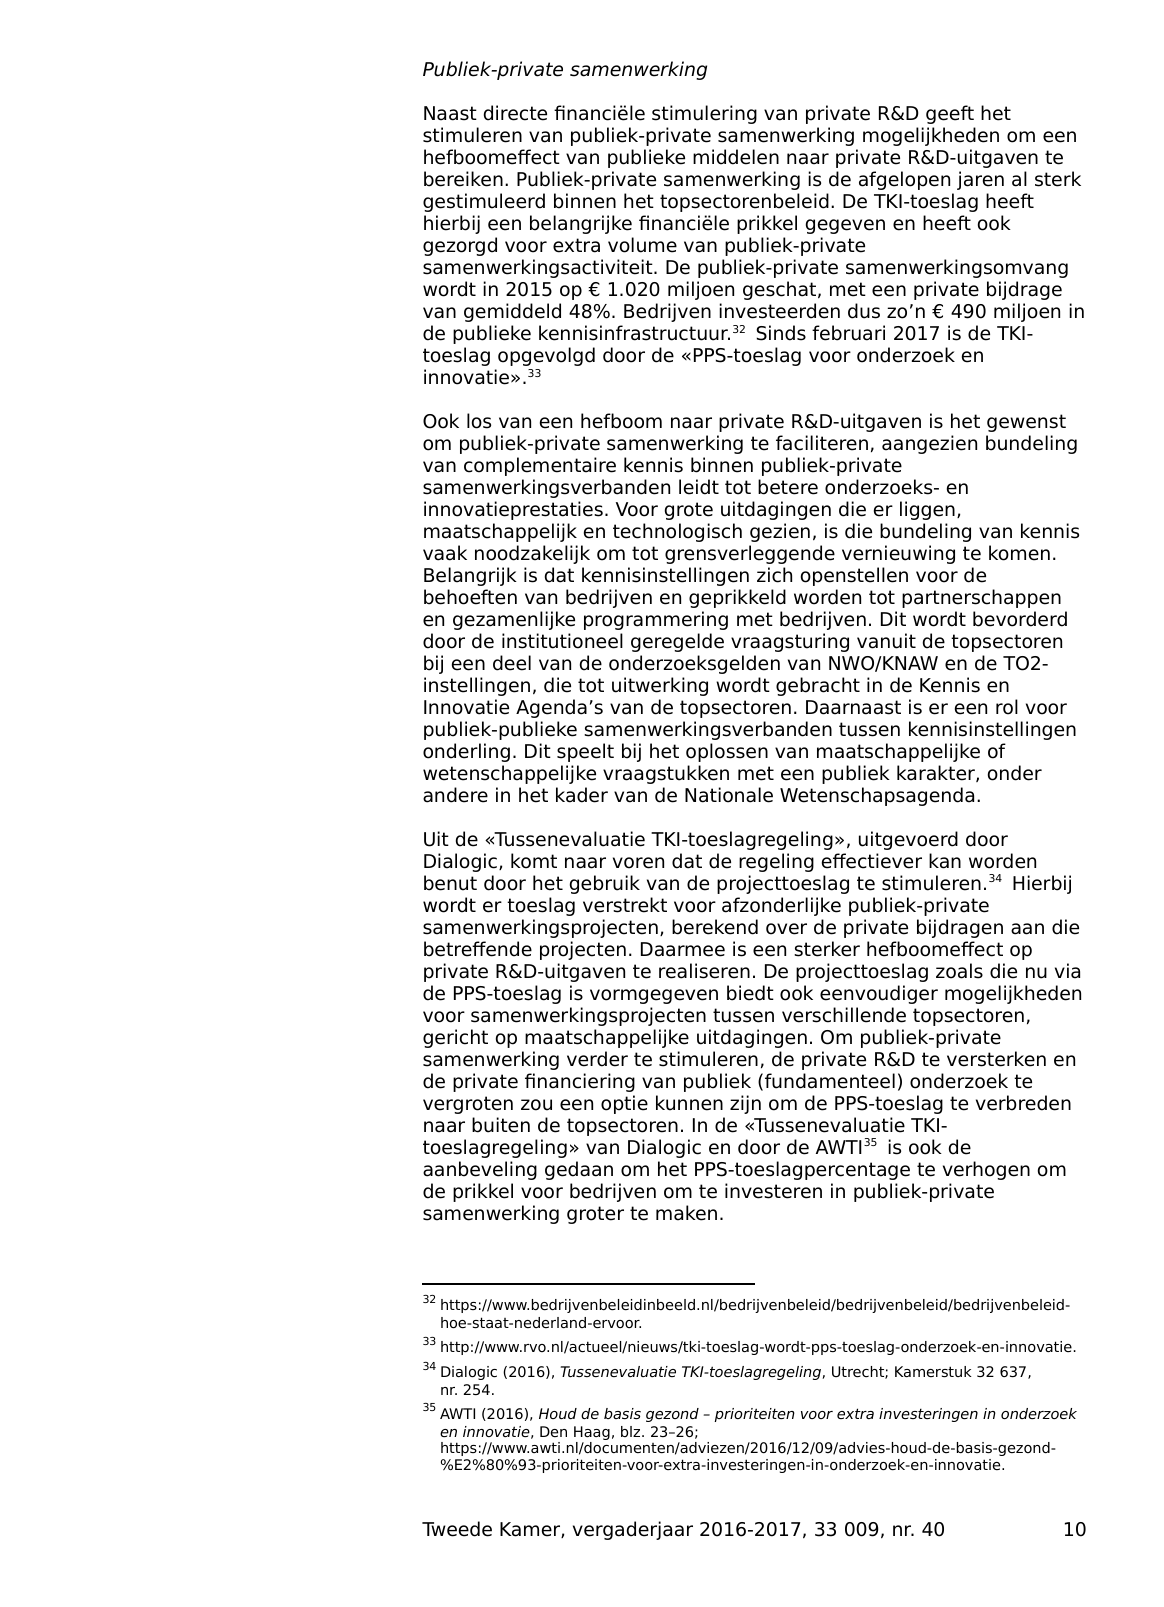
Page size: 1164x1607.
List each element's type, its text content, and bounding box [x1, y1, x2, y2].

text Dialogic (2016), Tussenevaluatie TKI-toeslagregeling, Utrecht; Kamerstuk 32 637, nr. 254. [422, 1360, 1087, 1399]
subtitle Publiek-private samenwerking [422, 59, 1087, 81]
text http://www.rvo.nl/actueel/nieuws/tki-toeslag-wordt-pps-toeslag-onderzoek-en-innovatie. [422, 1335, 1087, 1357]
text Naast directe financiële stimulering van private R&D geeft het stimuleren van publiek-private samenwerking mogelijkheden om een hefboomeffect van publieke middelen naar private R&D-uitgaven te bereiken. Publiek-private samenwerking is de afgelopen jaren al sterk gestimuleerd binnen het topsectorenbeleid. De TKI-toeslag heeft hierbij een belangrijke financiële prikkel gegeven en heeft ook gezorgd voor extra volume van publiek-private samenwerkingsactiviteit. De publiek-private samenwerkingsomvang wordt in 2015 op € 1.020 miljoen geschat, met een private bijdrage van gemiddeld 48%. Bedrijven investeerden dus zo’n € 490 miljoen in de publieke kennisinfrastructuur. Sinds februari 2017 is de TKI-toeslag opgevolgd door de «PPS-toeslag voor onderzoek en innovatie». [422, 103, 1087, 389]
text Ook los van een hefboom naar private R&D-uitgaven is het gewenst om publiek-private samenwerking te faciliteren, aangezien bundeling van complementaire kennis binnen publiek-private samenwerkingsverbanden leidt tot betere onderzoeks- en innovatieprestaties. Voor grote uitdagingen die er liggen, maatschappelijk en technologisch gezien, is die bundeling van kennis vaak noodzakelijk om tot grensverleggende vernieuwing te komen. Belangrijk is dat kennisinstellingen zich openstellen voor de behoeften van bedrijven en geprikkeld worden tot partnerschappen en gezamenlijke programmering met bedrijven. Dit wordt bevorderd door de institutioneel geregelde vraagsturing vanuit de topsectoren bij een deel van de onderzoeksgelden van NWO/KNAW en de TO2-instellingen, die tot uitwerking wordt gebracht in de Kennis en Innovatie Agenda’s van de topsectoren. Daarnaast is er een rol voor publiek-publieke samenwerkingsverbanden tussen kennisinstellingen onderling. Dit speelt bij het oplossen van maatschappelijke of wetenschappelijke vraagstukken met een publiek karakter, onder andere in het kader van de Nationale Wetenschapsagenda. [422, 411, 1087, 807]
text AWTI (2016), Houd de basis gezond – prioriteiten voor extra investeringen in onderzoek en innovatie, Den Haag, blz. 23–26; https://www.awti.nl/documenten/adviezen/2016/12/09/advies-houd-de-basis-gezond-%E2%80%93-prioriteiten-voor-extra-investeringen-in-onderzoek-en-innovatie. [422, 1402, 1087, 1474]
text https://www.bedrijvenbeleidinbeeld.nl/bedrijvenbeleid/bedrijvenbeleid/bedrijvenbeleid-hoe-staat-nederland-ervoor. [422, 1293, 1087, 1332]
text Uit de «Tussenevaluatie TKI-toeslagregeling», uitgevoerd door Dialogic, komt naar voren dat de regeling effectiever kan worden benut door het gebruik van de projecttoeslag te stimuleren. Hierbij wordt er toeslag verstrekt voor afzonderlijke publiek-private samenwerkingsprojecten, berekend over de private bijdragen aan die betreffende projecten. Daarmee is een sterker hefboomeffect op private R&D-uitgaven te realiseren. De projecttoeslag zoals die nu via de PPS-toeslag is vormgegeven biedt ook eenvoudiger mogelijkheden voor samenwerkingsprojecten tussen verschillende topsectoren, gericht op maatschappelijke uitdagingen. Om publiek-private samenwerking verder te stimuleren, de private R&D te versterken en de private financiering van publiek (fundamenteel) onderzoek te vergroten zou een optie kunnen zijn om de PPS-toeslag te verbreden naar buiten de topsectoren. In de «Tussenevaluatie TKI-toeslagregeling» van Dialogic en door de AWTI is ook de aanbeveling gedaan om het PPS-toeslagpercentage te verhogen om de prikkel voor bedrijven om te investeren in publiek-private samenwerking groter te maken. [422, 829, 1087, 1224]
